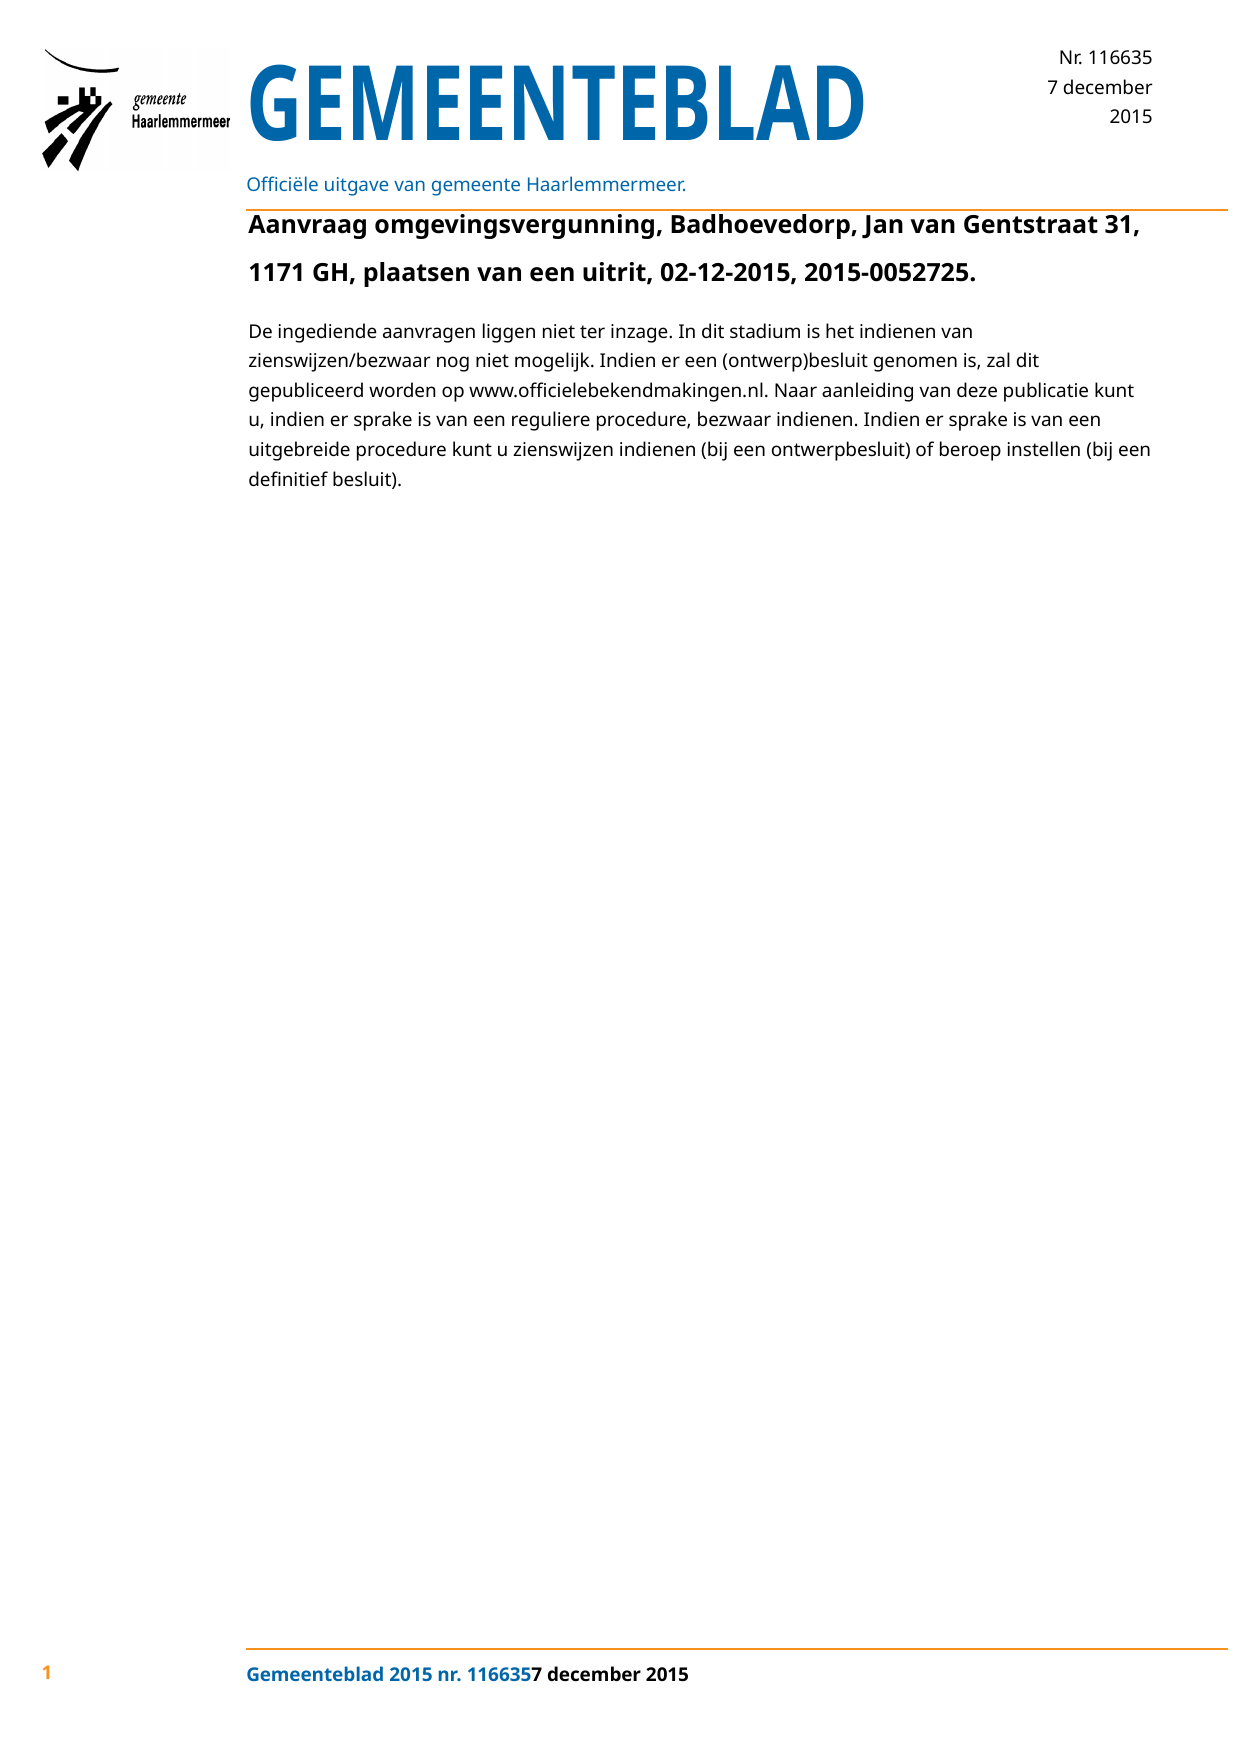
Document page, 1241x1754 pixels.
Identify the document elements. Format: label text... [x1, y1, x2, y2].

text De ingediende aanvragen liggen niet ter inzage. In dit stadium is het indienen van zienswijzen/bezwaar nog niet mogelijk. Indien er een (ontwerp)besluit genomen is, zal dit gepubliceerd worden op www.officielebekendmakingen.nl. Naar aanleiding van deze publicatie kunt u, indien er sprake is van een reguliere procedure, bezwaar indienen. Indien er sprake is van een uitgebreide procedure kunt u zienswijzen indienen (bij een ontwerpbesluit) of beroep instellen (bij een definitief besluit). [248, 318, 1152, 492]
picture [41, 47, 231, 172]
text Aanvraag omgevingsvergunning, Badhoevedorp, Jan van Gentstraat 31, 1171 GH, plaatsen van een uitrit, 02-12-2015, 2015-0052725. [248, 211, 1152, 288]
